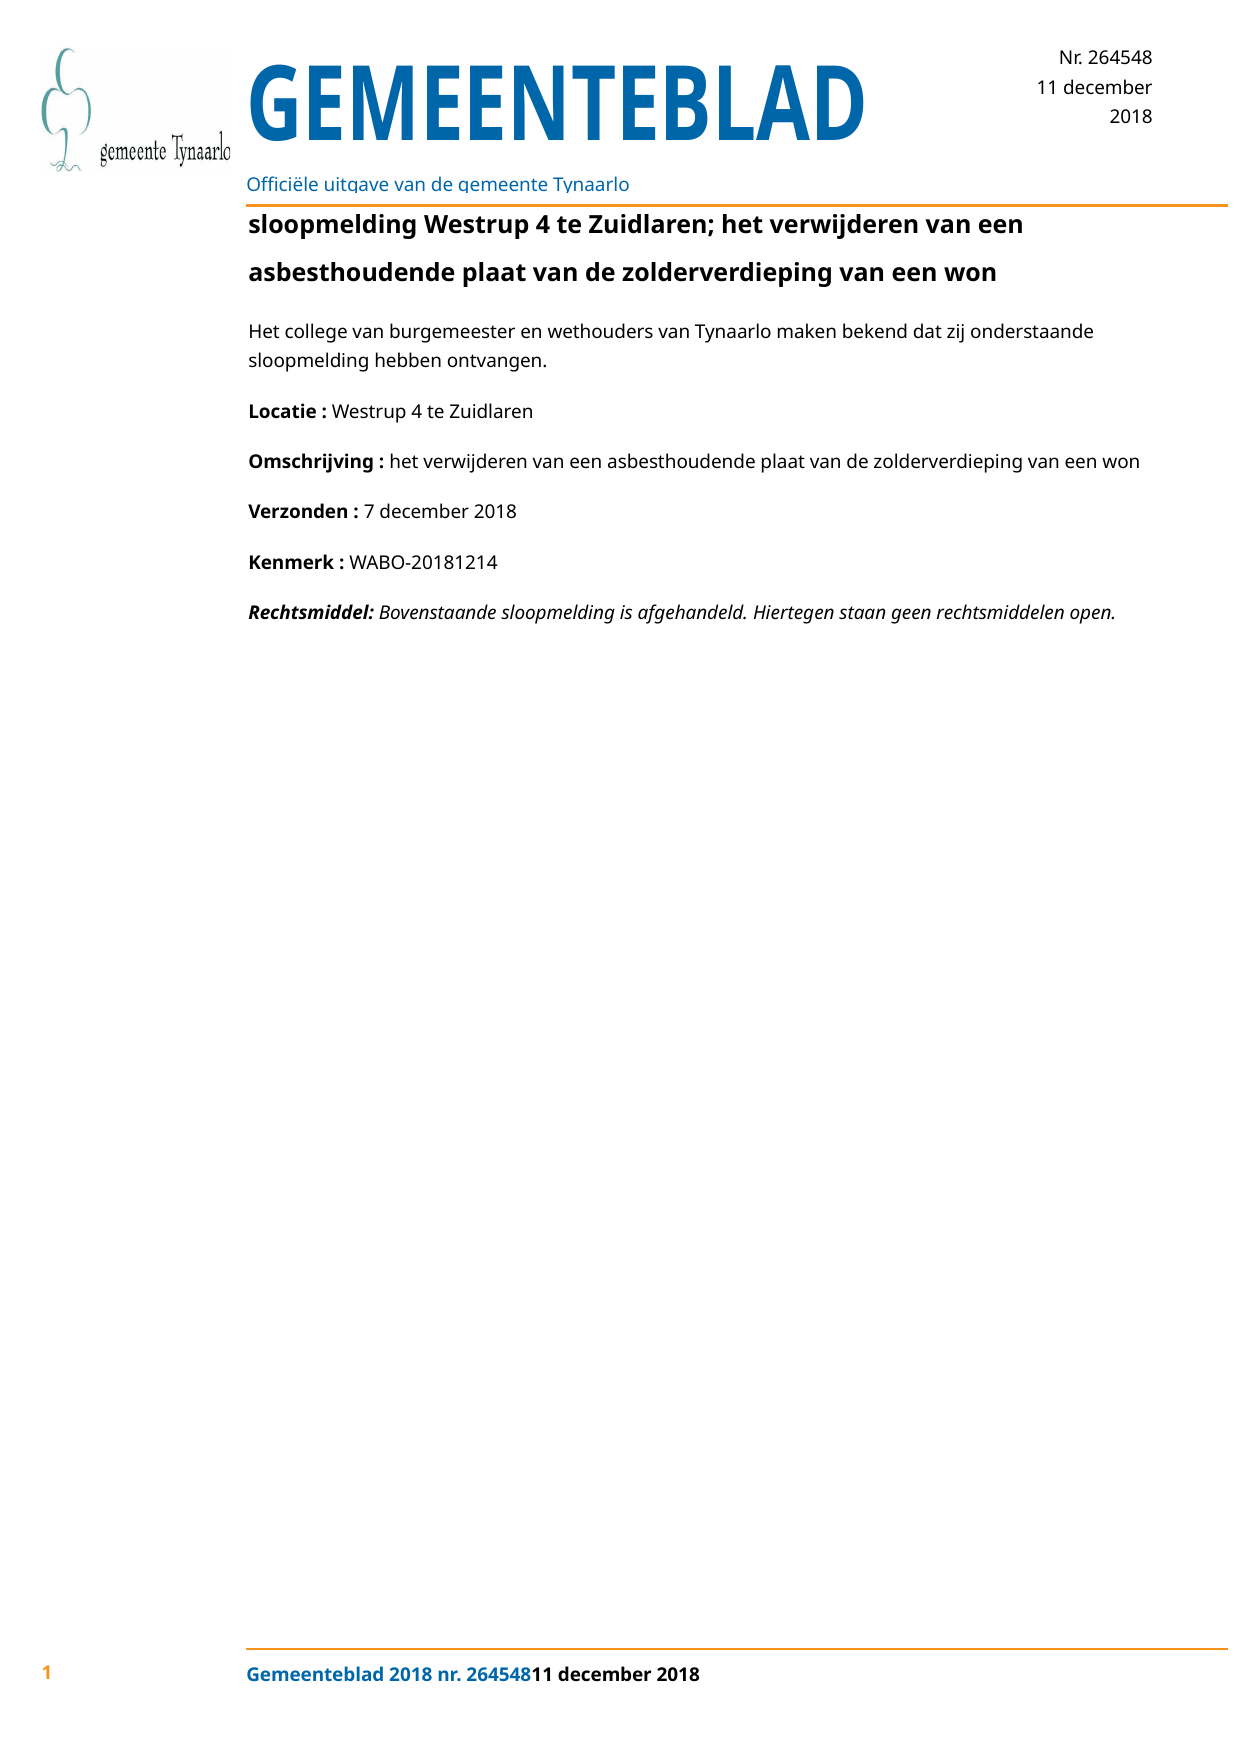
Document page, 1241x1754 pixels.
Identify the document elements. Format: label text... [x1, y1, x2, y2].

text Locatie : Westrup 4 te Zuidlaren [248, 398, 1152, 424]
text Verzonden : 7 december 2018 [248, 499, 1152, 524]
text Omschrijving : het verwijderen van een asbesthoudende plaat van de zolderverdieping van een won [248, 448, 1152, 474]
picture [41, 47, 231, 172]
text Het college van burgemeester en wethouders van Tynaarlo maken bekend dat zij onderstaande sloopmelding hebben ontvangen. [248, 318, 1152, 373]
text Kenmerk : WABO-20181214 [248, 549, 1152, 575]
text Rechtsmiddel: Bovenstaande sloopmelding is afgehandeld. Hiertegen staan geen rechtsmiddelen open. [248, 599, 1152, 625]
text sloopmelding Westrup 4 te Zuidlaren; het verwijderen van een asbesthoudende plaat van de zolderverdieping van een won [248, 207, 1152, 288]
